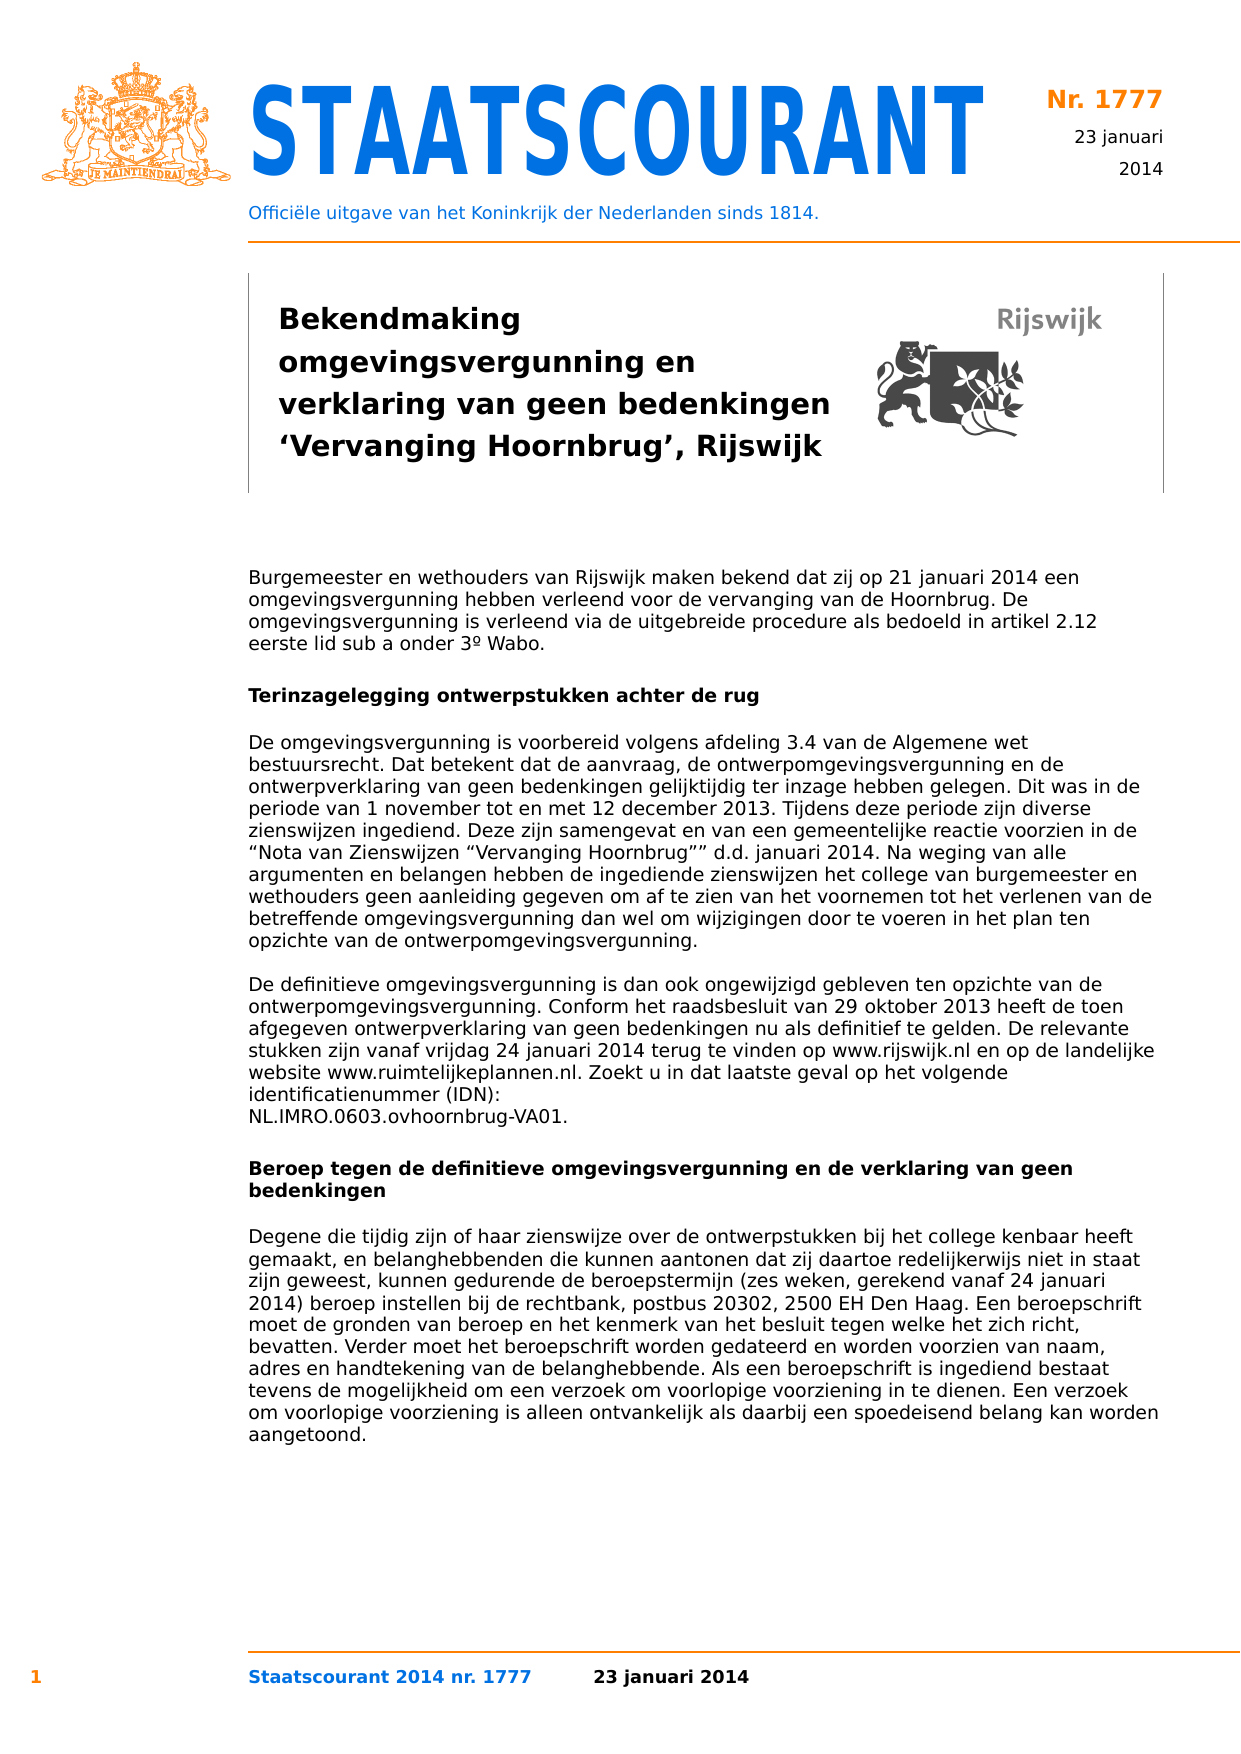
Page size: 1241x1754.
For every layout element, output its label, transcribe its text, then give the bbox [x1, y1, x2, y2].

table_cell Officiële uitgave van het Koninkrijk der Nederlanden sinds 1814. [248, 203, 1240, 241]
table_cell 2014 [998, 153, 1240, 203]
table_header Nr. 1777 [998, 62, 1240, 121]
text De definitieve omgevingsvergunning is dan ook ongewijzigd gebleven ten opzichte van de ontwerpomgevingsvergunning. Conform het raadsbesluit van 29 oktober 2013 heeft de toen afgegeven ontwerpverklaring van geen bedenkingen nu als definitief te gelden. De relevante stukken zijn vanaf vrijdag 24 januari 2014 terug te vinden op www.rijswijk.nl en op de landelijke website www.ruimtelijkeplannen.nl. Zoekt u in dat laatste geval op het volgende identificatienummer (IDN): [248, 974, 1163, 1106]
table_cell 23 januari [998, 121, 1240, 153]
subtitle Terinzagelegging ontwerpstukken achter de rug [248, 685, 1163, 707]
text NL.IMRO.0603.ovhoornbrug-VA01. [248, 1106, 1163, 1127]
subtitle Beroep tegen de definitieve omgevingsvergunning en de verklaring van geen bedenkingen [248, 1157, 1163, 1201]
table_header STAATSCOURANT [248, 62, 998, 203]
text De omgevingsvergunning is voorbereid volgens afdeling 3.4 van de Algemene wet bestuursrecht. Dat betekent dat de aanvraag, de ontwerpomgevingsvergunning en de ontwerpverklaring van geen bedenkingen gelijktijdig ter inzage hebben gelegen. Dit was in de periode van 1 november tot en met 12 december 2013. Tijdens deze periode zijn diverse zienswijzen ingediend. Deze zijn samengevat en van een gemeentelijke reactie voorzien in de “Nota van Zienswijzen “Vervanging Hoornbrug”” d.d. januari 2014. Na weging van alle argumenten en belangen hebben de ingediende zienswijzen het college van burgemeester en wethouders geen aanleiding gegeven om af te zien van het voornemen tot het verlenen van de betreffende omgevingsvergunning dan wel om wijzigingen door te voeren in het plan ten opzichte van de ontwerpomgevingsvergunning. [248, 732, 1163, 952]
table_header [25, 62, 248, 241]
picture [844, 302, 1134, 439]
picture [41, 62, 231, 186]
text Burgemeester en wethouders van Rijswijk maken bekend dat zij op 21 januari 2014 een omgevingsvergunning hebben verleend voor de vervanging van de Hoornbrug. De omgevingsvergunning is verleend via de uitgebreide procedure als bedoeld in artikel 2.12 eerste lid sub a onder 3º Wabo. [248, 567, 1163, 655]
text Degene die tijdig zijn of haar zienswijze over de ontwerpstukken bij het college kenbaar heeft gemaakt, en belanghebbenden die kunnen aantonen dat zij daartoe redelijkerwijs niet in staat zijn geweest, kunnen gedurende de beroepstermijn (zes weken, gerekend vanaf 24 januari 2014) beroep instellen bij de rechtbank, postbus 20302, 2500 EH Den Haag. Een beroepschrift moet de gronden van beroep en het kenmerk van het besluit tegen welke het zich richt, bevatten. Verder moet het beroepschrift worden gedateerd en worden voorzien van naam, adres en handtekening van de belanghebbende. Als een beroepschrift is ingediend bestaat tevens de mogelijkheid om een verzoek om voorlopige voorziening in te dienen. Een verzoek om voorlopige voorziening is alleen ontvankelijk als daarbij een spoedeisend belang kan worden aangetoond. [248, 1226, 1163, 1446]
subtitle Bekendmaking omgevingsvergunning en verklaring van geen bedenkingen ‘Vervanging Hoornbrug’, Rijswijk [249, 273, 1163, 493]
